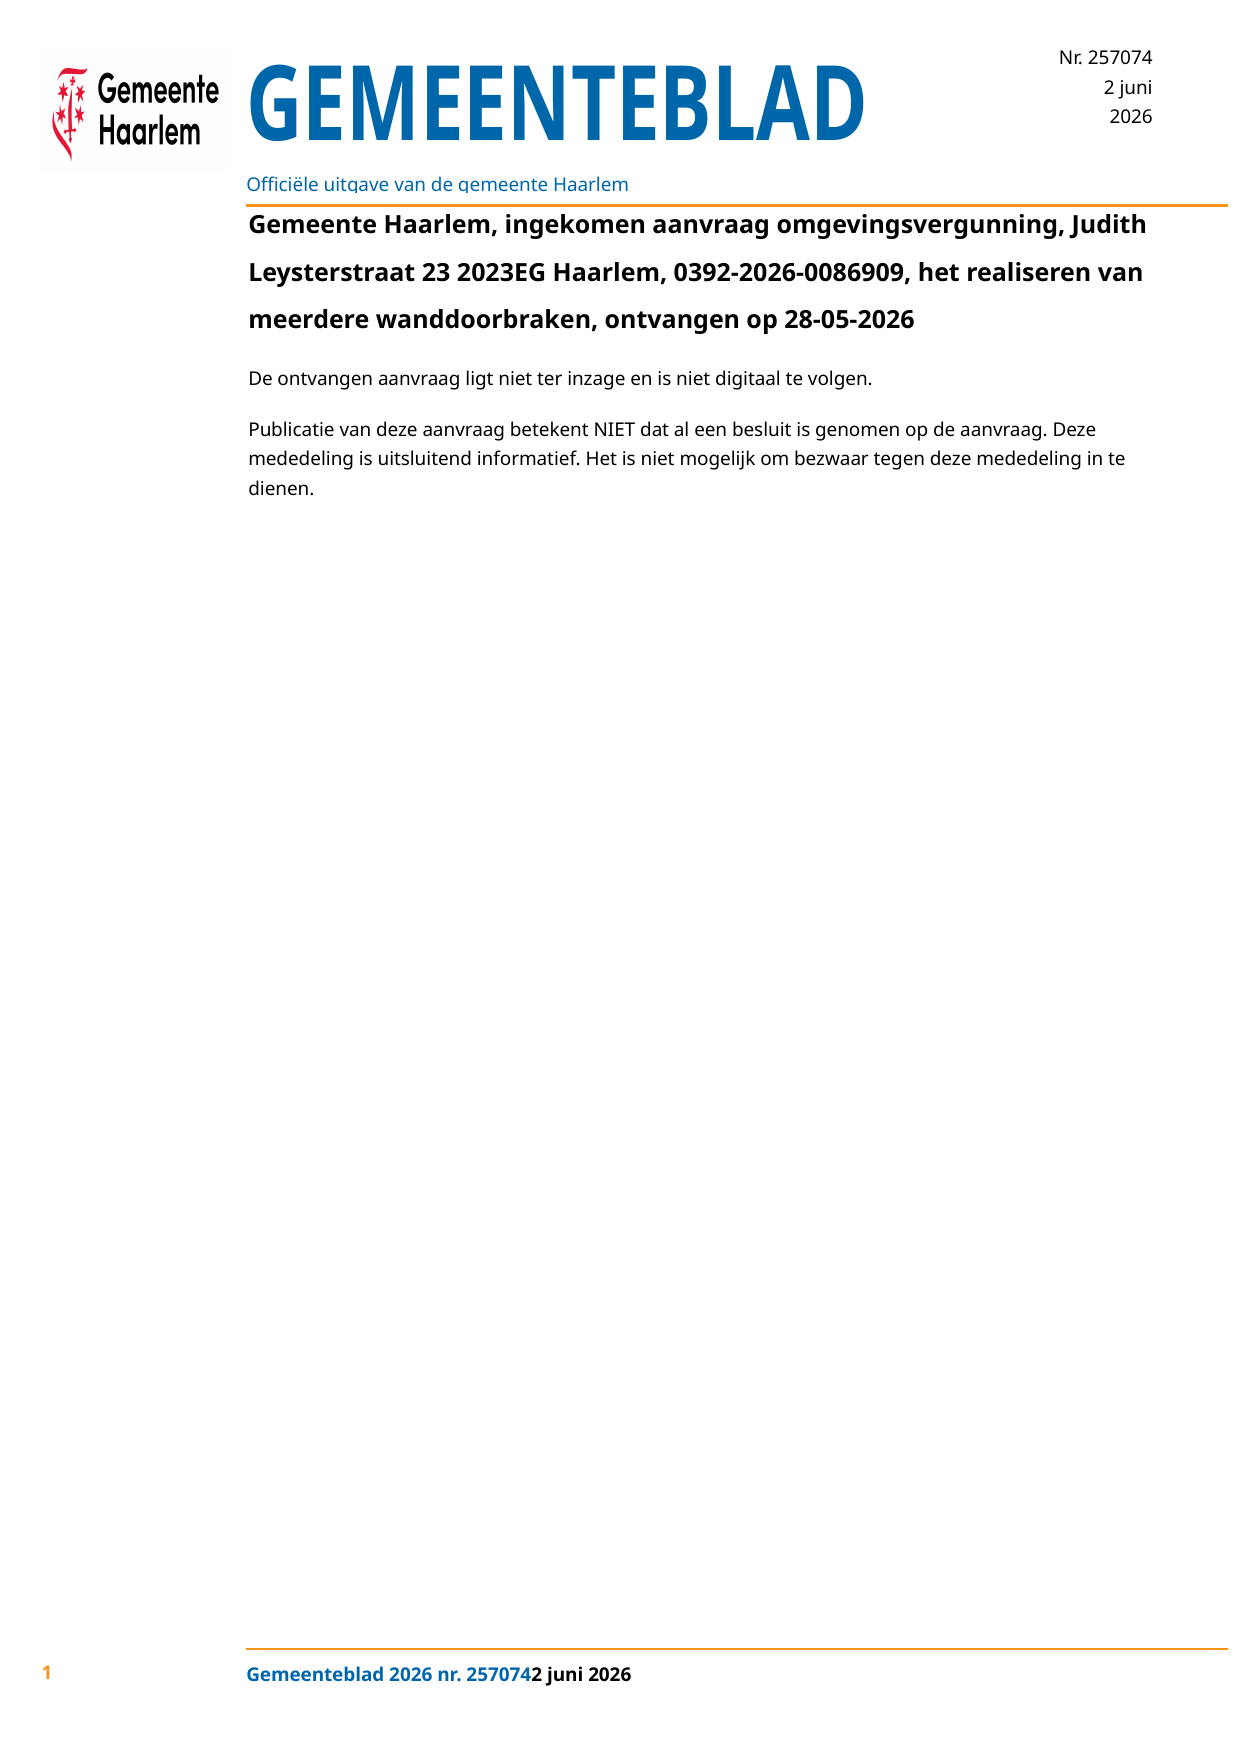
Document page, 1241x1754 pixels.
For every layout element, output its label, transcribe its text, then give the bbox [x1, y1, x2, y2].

text De ontvangen aanvraag ligt niet ter inzage en is niet digitaal te volgen. [248, 366, 1152, 391]
text Gemeente Haarlem, ingekomen aanvraag omgevingsvergunning, Judith Leysterstraat 23 2023EG Haarlem, 0392-2026-0086909, het realiseren van meerdere wanddoorbraken, ontvangen op 28-05-2026 [248, 207, 1152, 336]
picture [41, 47, 231, 172]
text Publicatie van deze aanvraag betekent NIET dat al een besluit is genomen op de aanvraag. Deze mededeling is uitsluitend informatief. Het is niet mogelijk om bezwaar tegen deze mededeling in te dienen. [248, 416, 1152, 501]
